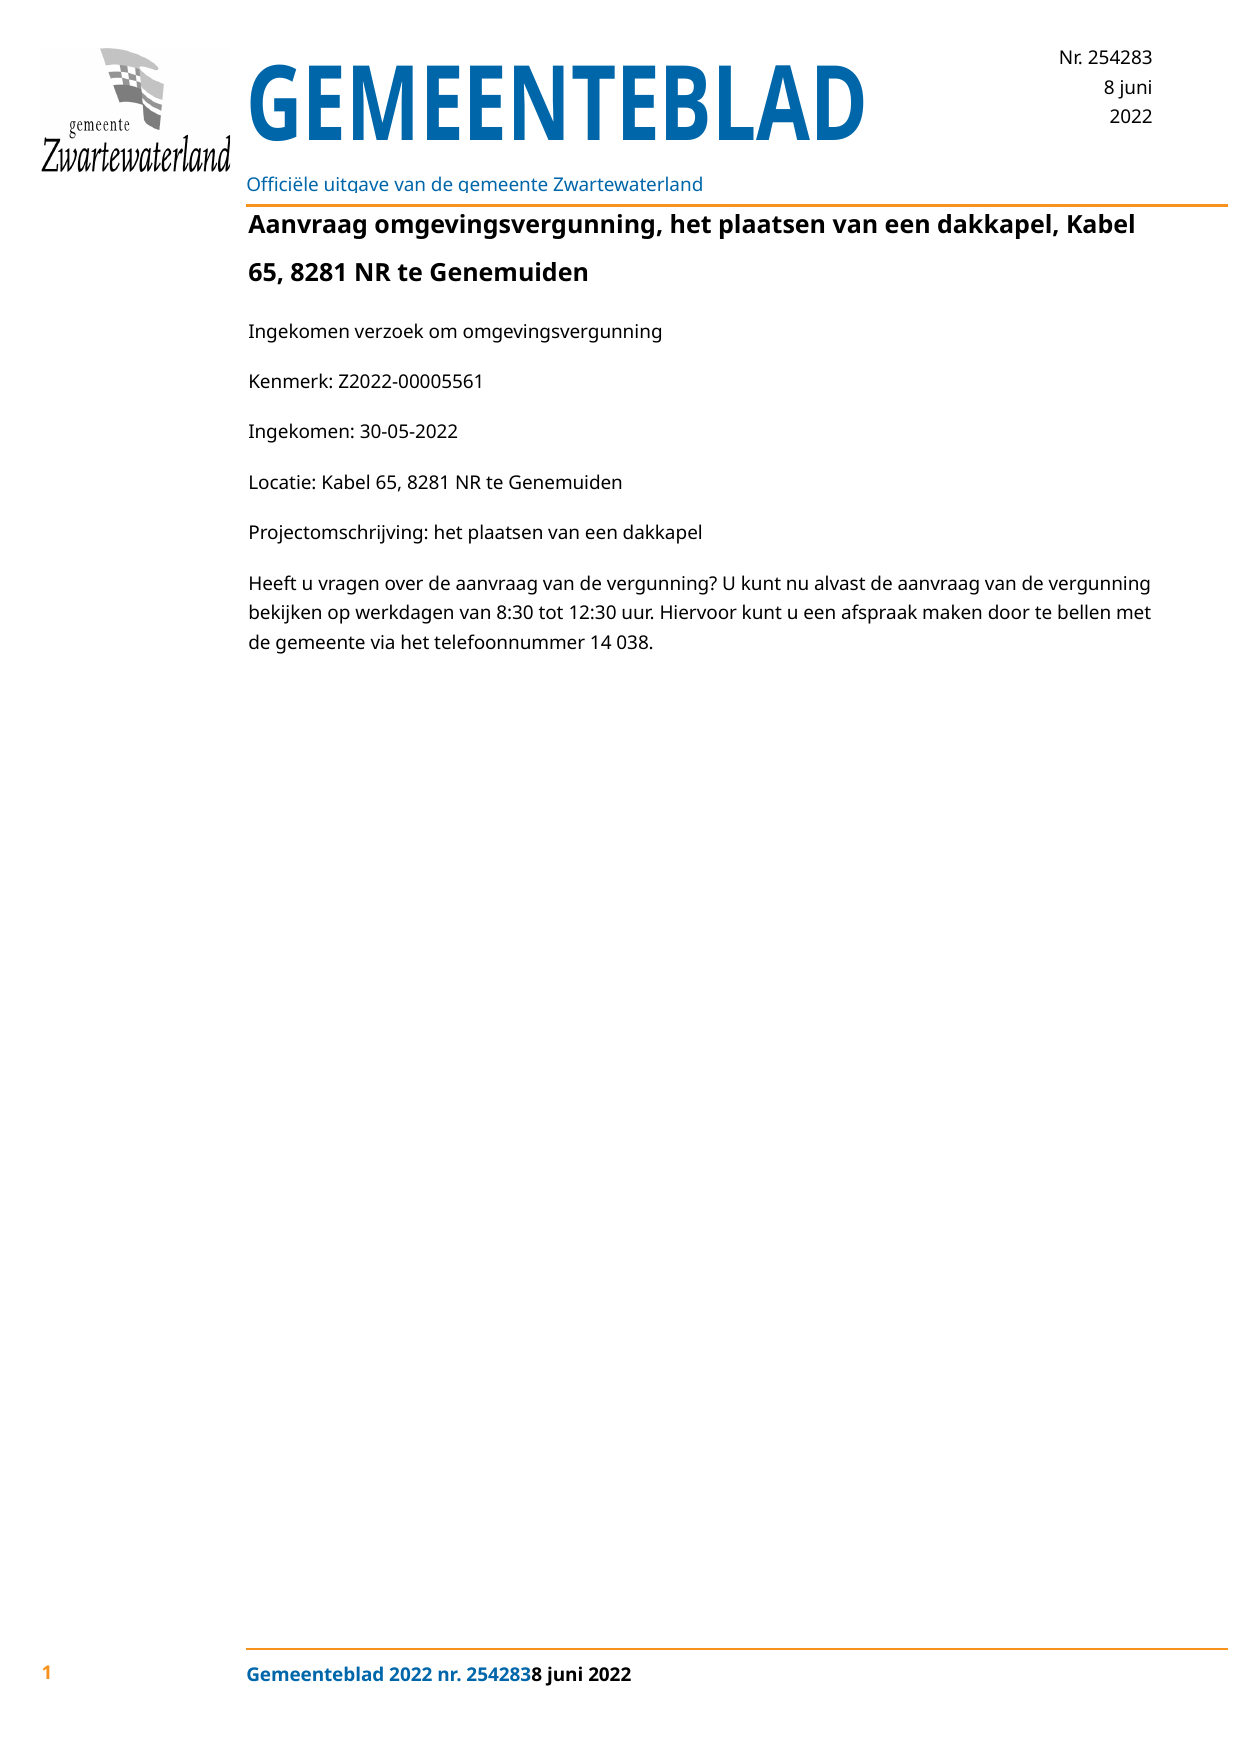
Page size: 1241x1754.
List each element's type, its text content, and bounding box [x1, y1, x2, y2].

text Aanvraag omgevingsvergunning, het plaatsen van een dakkapel, Kabel 65, 8281 NR te Genemuiden [248, 207, 1152, 288]
text Locatie: Kabel 65, 8281 NR te Genemuiden [248, 469, 1152, 495]
text Ingekomen: 30-05-2022 [248, 419, 1152, 444]
text Kenmerk: Z2022-00005561 [248, 368, 1152, 394]
text Projectomschrijving: het plaatsen van een dakkapel [248, 519, 1152, 545]
text Heeft u vragen over de aanvraag van de vergunning? U kunt nu alvast de aanvraag van de vergunning bekijken op werkdagen van 8:30 tot 12:30 uur. Hiervoor kunt u een afspraak maken door te bellen met de gemeente via het telefoonnummer 14 038. [248, 570, 1152, 655]
text Ingekomen verzoek om omgevingsvergunning [248, 318, 1152, 344]
picture [41, 47, 231, 172]
